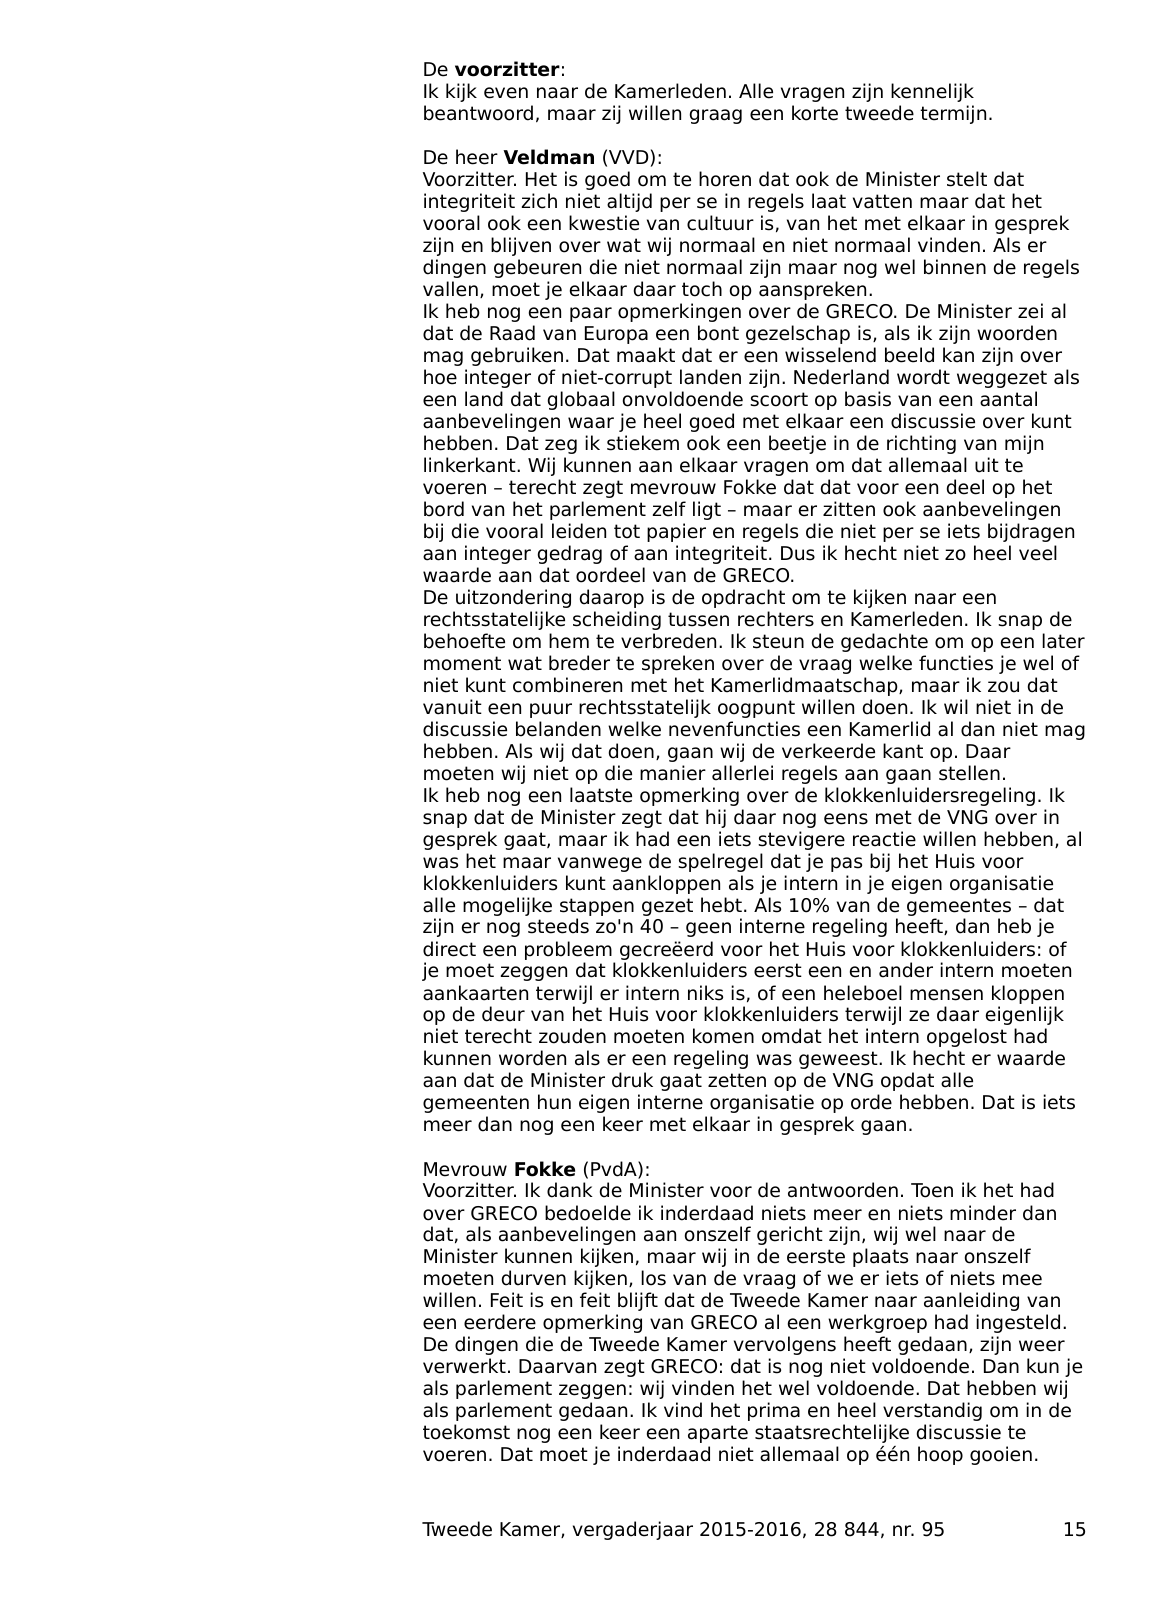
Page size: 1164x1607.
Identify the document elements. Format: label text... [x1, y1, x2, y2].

text Mevrouw Fokke (PvdA): [422, 1158, 1087, 1180]
text Ik kijk even naar de Kamerleden. Alle vragen zijn kennelijk beantwoord, maar zij willen graag een korte tweede termijn. [422, 81, 1087, 125]
text De uitzondering daarop is de opdracht om te kijken naar een rechtsstatelijke scheiding tussen rechters en Kamerleden. Ik snap de behoefte om hem te verbreden. Ik steun de gedachte om op een later moment wat breder te spreken over de vraag welke functies je wel of niet kunt combineren met het Kamerlidmaatschap, maar ik zou dat vanuit een puur rechtsstatelijk oogpunt willen doen. Ik wil niet in de discussie belanden welke nevenfuncties een Kamerlid al dan niet mag hebben. Als wij dat doen, gaan wij de verkeerde kant op. Daar moeten wij niet op die manier allerlei regels aan gaan stellen. [422, 587, 1087, 784]
text De voorzitter: [422, 59, 1087, 81]
text Voorzitter. Het is goed om te horen dat ook de Minister stelt dat integriteit zich niet altijd per se in regels laat vatten maar dat het vooral ook een kwestie van cultuur is, van het met elkaar in gesprek zijn en blijven over wat wij normaal en niet normaal vinden. Als er dingen gebeuren die niet normaal zijn maar nog wel binnen de regels vallen, moet je elkaar daar toch op aanspreken. [422, 169, 1087, 301]
text Voorzitter. Ik dank de Minister voor de antwoorden. Toen ik het had over GRECO bedoelde ik inderdaad niets meer en niets minder dan dat, als aanbevelingen aan onszelf gericht zijn, wij wel naar de Minister kunnen kijken, maar wij in de eerste plaats naar onszelf moeten durven kijken, los van de vraag of we er iets of niets mee willen. Feit is en feit blijft dat de Tweede Kamer naar aanleiding van een eerdere opmerking van GRECO al een werkgroep had ingesteld. De dingen die de Tweede Kamer vervolgens heeft gedaan, zijn weer verwerkt. Daarvan zegt GRECO: dat is nog niet voldoende. Dan kun je als parlement zeggen: wij vinden het wel voldoende. Dat hebben wij als parlement gedaan. Ik vind het prima en heel verstandig om in de toekomst nog een keer een aparte staatsrechtelijke discussie te voeren. Dat moet je inderdaad niet allemaal op één hoop gooien. [422, 1180, 1087, 1466]
text Ik heb nog een paar opmerkingen over de GRECO. De Minister zei al dat de Raad van Europa een bont gezelschap is, als ik zijn woorden mag gebruiken. Dat maakt dat er een wisselend beeld kan zijn over hoe integer of niet-corrupt landen zijn. Nederland wordt weggezet als een land dat globaal onvoldoende scoort op basis van een aantal aanbevelingen waar je heel goed met elkaar een discussie over kunt hebben. Dat zeg ik stiekem ook een beetje in de richting van mijn linkerkant. Wij kunnen aan elkaar vragen om dat allemaal uit te voeren – terecht zegt mevrouw Fokke dat dat voor een deel op het bord van het parlement zelf ligt – maar er zitten ook aanbevelingen bij die vooral leiden tot papier en regels die niet per se iets bijdragen aan integer gedrag of aan integriteit. Dus ik hecht niet zo heel veel waarde aan dat oordeel van de GRECO. [422, 301, 1087, 587]
text Ik heb nog een laatste opmerking over de klokkenluidersregeling. Ik snap dat de Minister zegt dat hij daar nog eens met de VNG over in gesprek gaat, maar ik had een iets stevigere reactie willen hebben, al was het maar vanwege de spelregel dat je pas bij het Huis voor klokkenluiders kunt aankloppen als je intern in je eigen organisatie alle mogelijke stappen gezet hebt. Als 10% van de gemeentes – dat zijn er nog steeds zo'n 40 – geen interne regeling heeft, dan heb je direct een probleem gecreëerd voor het Huis voor klokkenluiders: of je moet zeggen dat klokkenluiders eerst een en ander intern moeten aankaarten terwijl er intern niks is, of een heleboel mensen kloppen op de deur van het Huis voor klokkenluiders terwijl ze daar eigenlijk niet terecht zouden moeten komen omdat het intern opgelost had kunnen worden als er een regeling was geweest. Ik hecht er waarde aan dat de Minister druk gaat zetten op de VNG opdat alle gemeenten hun eigen interne organisatie op orde hebben. Dat is iets meer dan nog een keer met elkaar in gesprek gaan. [422, 784, 1087, 1136]
text De heer Veldman (VVD): [422, 147, 1087, 169]
